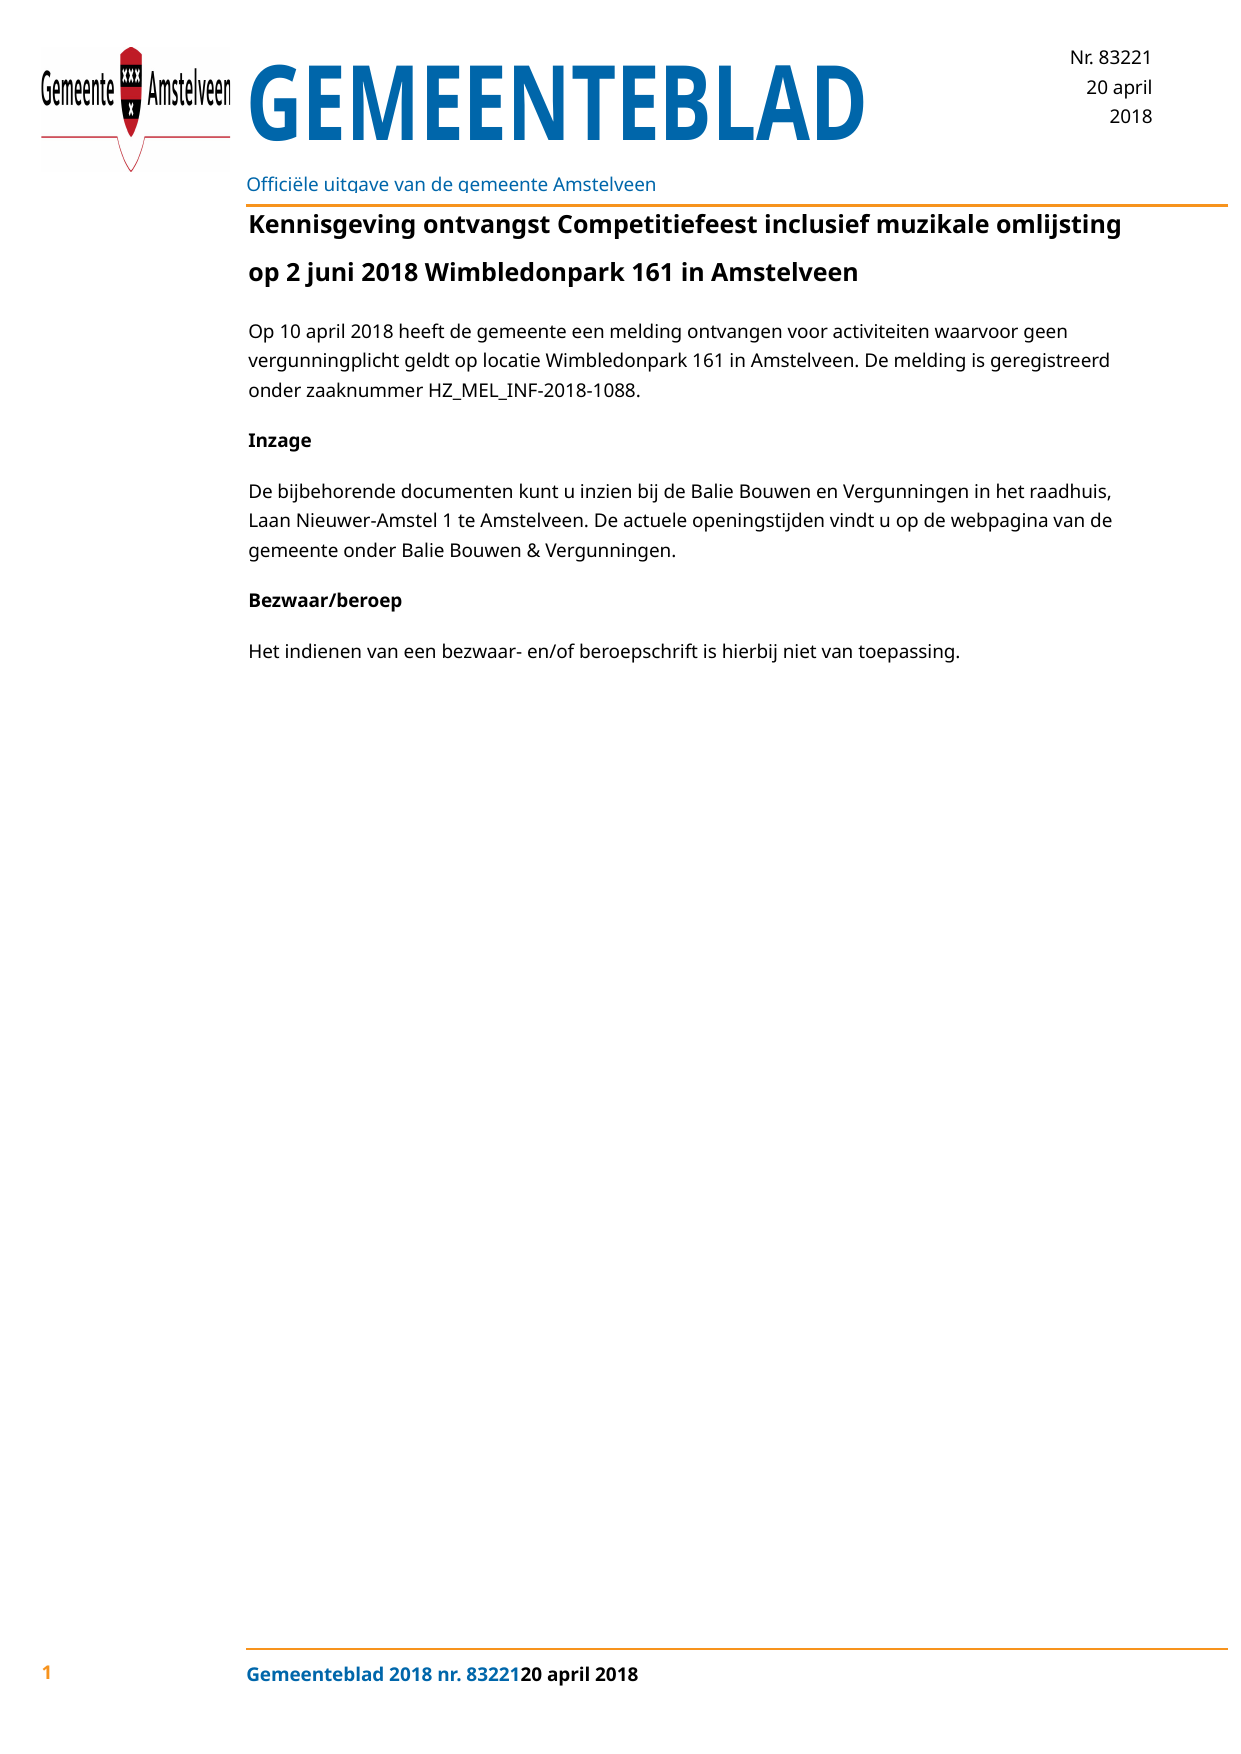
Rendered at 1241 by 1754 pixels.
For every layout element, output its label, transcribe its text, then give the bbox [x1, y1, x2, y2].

text Bezwaar/beroep [248, 587, 1152, 613]
text De bijbehorende documenten kunt u inzien bij de Balie Bouwen en Vergunningen in het raadhuis, Laan Nieuwer-Amstel 1 te Amstelveen. De actuele openingstijden vindt u op de webpagina van de gemeente onder Balie Bouwen & Vergunningen. [248, 478, 1152, 563]
picture [41, 47, 231, 172]
text Inzage [248, 427, 1152, 453]
text Kennisgeving ontvangst Competitiefeest inclusief muzikale omlijsting op 2 juni 2018 Wimbledonpark 161 in Amstelveen [248, 207, 1152, 288]
text Het indienen van een bezwaar- en/of beroepschrift is hierbij niet van toepassing. [248, 638, 1152, 664]
text Op 10 april 2018 heeft de gemeente een melding ontvangen voor activiteiten waarvoor geen vergunningplicht geldt op locatie Wimbledonpark 161 in Amstelveen. De melding is geregistreerd onder zaaknummer HZ_MEL_INF-2018-1088. [248, 318, 1152, 403]
